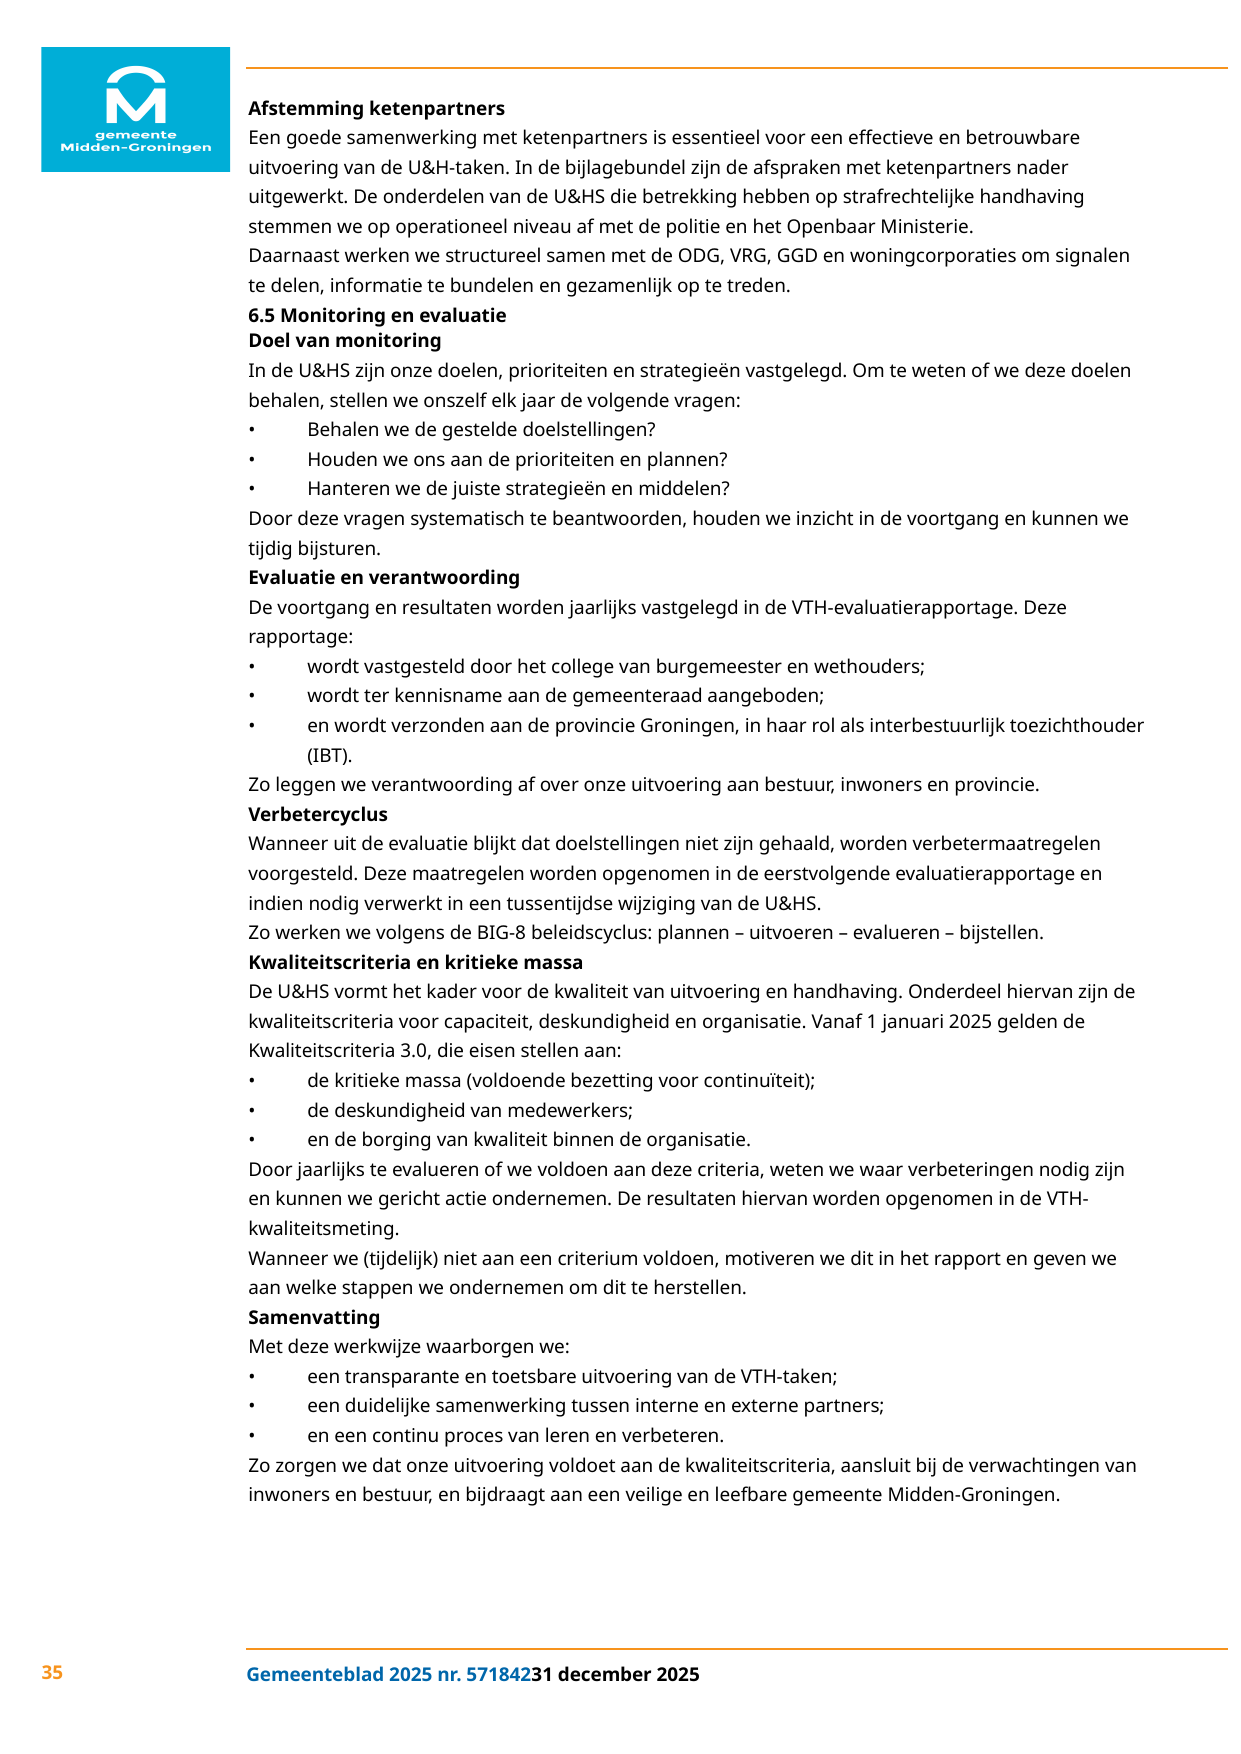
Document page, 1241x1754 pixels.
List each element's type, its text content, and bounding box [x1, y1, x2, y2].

list de kritieke massa (voldoende bezetting voor continuïteit); [248, 1067, 1152, 1093]
list Behalen we de gestelde doelstellingen? [248, 416, 1152, 442]
picture [184, 146, 190, 153]
text De U&HS vormt het kader voor de kwaliteit van uitvoering en handhaving. Onderdeel hiervan zijn de kwaliteitscriteria voor capaciteit, deskundigheid en organisatie. Vanaf 1 januari 2025 gelden de Kwaliteitscriteria 3.0, die eisen stellen aan: [248, 978, 1152, 1063]
text Door jaarlijks te evalueren of we voldoen aan deze criteria, weten we waar verbeteringen nodig zijn en kunnen we gericht actie ondernemen. De resultaten hiervan worden opgenomen in de VTH-kwaliteitsmeting. [248, 1156, 1152, 1241]
text Met deze werkwijze waarborgen we: [248, 1333, 1152, 1359]
text Wanneer uit de evaluatie blijkt dat doelstellingen niet zijn gehaald, worden verbetermaatregelen voorgesteld. Deze maatregelen worden opgenomen in de eerstvolgende evaluatierapportage en indien nodig verwerkt in een tussentijdse wijziging van de U&HS. [248, 831, 1152, 915]
text Daarnaast werken we structureel samen met de ODG, VRG, GGD en woningcorporaties om signalen te delen, informatie te bundelen en gezamenlijk op te treden. [248, 243, 1152, 298]
text De voortgang en resultaten worden jaarlijks vastgelegd in de VTH-evaluatierapportage. Deze rapportage: [248, 594, 1152, 649]
text In de U&HS zijn onze doelen, prioriteiten en strategieën vastgelegd. Om te weten of we deze doelen behalen, stellen we onszelf elk jaar de volgende vragen: [248, 357, 1152, 412]
text Doel van monitoring [248, 328, 1152, 353]
text 6.5 Monitoring en evaluatie [248, 302, 1152, 328]
list wordt ter kennisname aan de gemeenteraad aangeboden; [248, 683, 1152, 708]
list de deskundigheid van medewerkers; [248, 1097, 1152, 1122]
text Zo leggen we verantwoording af over onze uitvoering aan bestuur, inwoners en provincie. [248, 771, 1152, 797]
list en de borging van kwaliteit binnen de organisatie. [248, 1126, 1152, 1152]
list Hanteren we de juiste strategieën en middelen? [248, 476, 1152, 501]
list wordt vastgesteld door het college van burgemeester en wethouders; [248, 653, 1152, 679]
list een duidelijke samenwerking tussen interne en externe partners; [248, 1393, 1152, 1418]
text Een goede samenwerking met ketenpartners is essentieel voor een effectieve en betrouwbare uitvoering van de U&H-taken. In de bijlagebundel zijn de afspraken met ketenpartners nader uitgewerkt. De onderdelen van de U&HS die betrekking hebben op strafrechtelijke handhaving stemmen we op operationeel niveau af met de politie en het Openbaar Ministerie. [248, 124, 1152, 239]
text Kwaliteitscriteria en kritieke massa [248, 949, 1152, 974]
text Zo werken we volgens de BIG-8 beleidscyclus: plannen – uitvoeren – evalueren – bijstellen. [248, 919, 1152, 945]
picture [107, 89, 165, 122]
text Verbetercyclus [248, 801, 1152, 827]
list en wordt verzonden aan de provincie Groningen, in haar rol als interbestuurlijk toezichthouder (IBT). [248, 712, 1152, 767]
text Afstemming ketenpartners [248, 95, 1152, 121]
list en een continu proces van leren en verbeteren. [248, 1422, 1152, 1448]
text Wanneer we (tijdelijk) niet aan een criterium voldoen, motiveren we dit in het rapport en geven we aan welke stappen we ondernemen om dit te herstellen. [248, 1245, 1152, 1300]
text Samenvatting [248, 1304, 1152, 1329]
list Houden we ons aan de prioriteiten en plannen? [248, 446, 1152, 472]
text Zo zorgen we dat onze uitvoering voldoet aan de kwaliteitscriteria, aansluit bij de verwachtingen van inwoners en bestuur, en bijdraagt aan een veilige en leefbare gemeente Midden-Groningen. [248, 1452, 1152, 1507]
text Evaluatie en verantwoording [248, 564, 1152, 590]
text Door deze vragen systematisch te beantwoorden, houden we inzicht in de voortgang en kunnen we tijdig bijsturen. [248, 505, 1152, 560]
picture [108, 66, 164, 82]
list een transparante en toetsbare uitvoering van de VTH-taken; [248, 1363, 1152, 1389]
